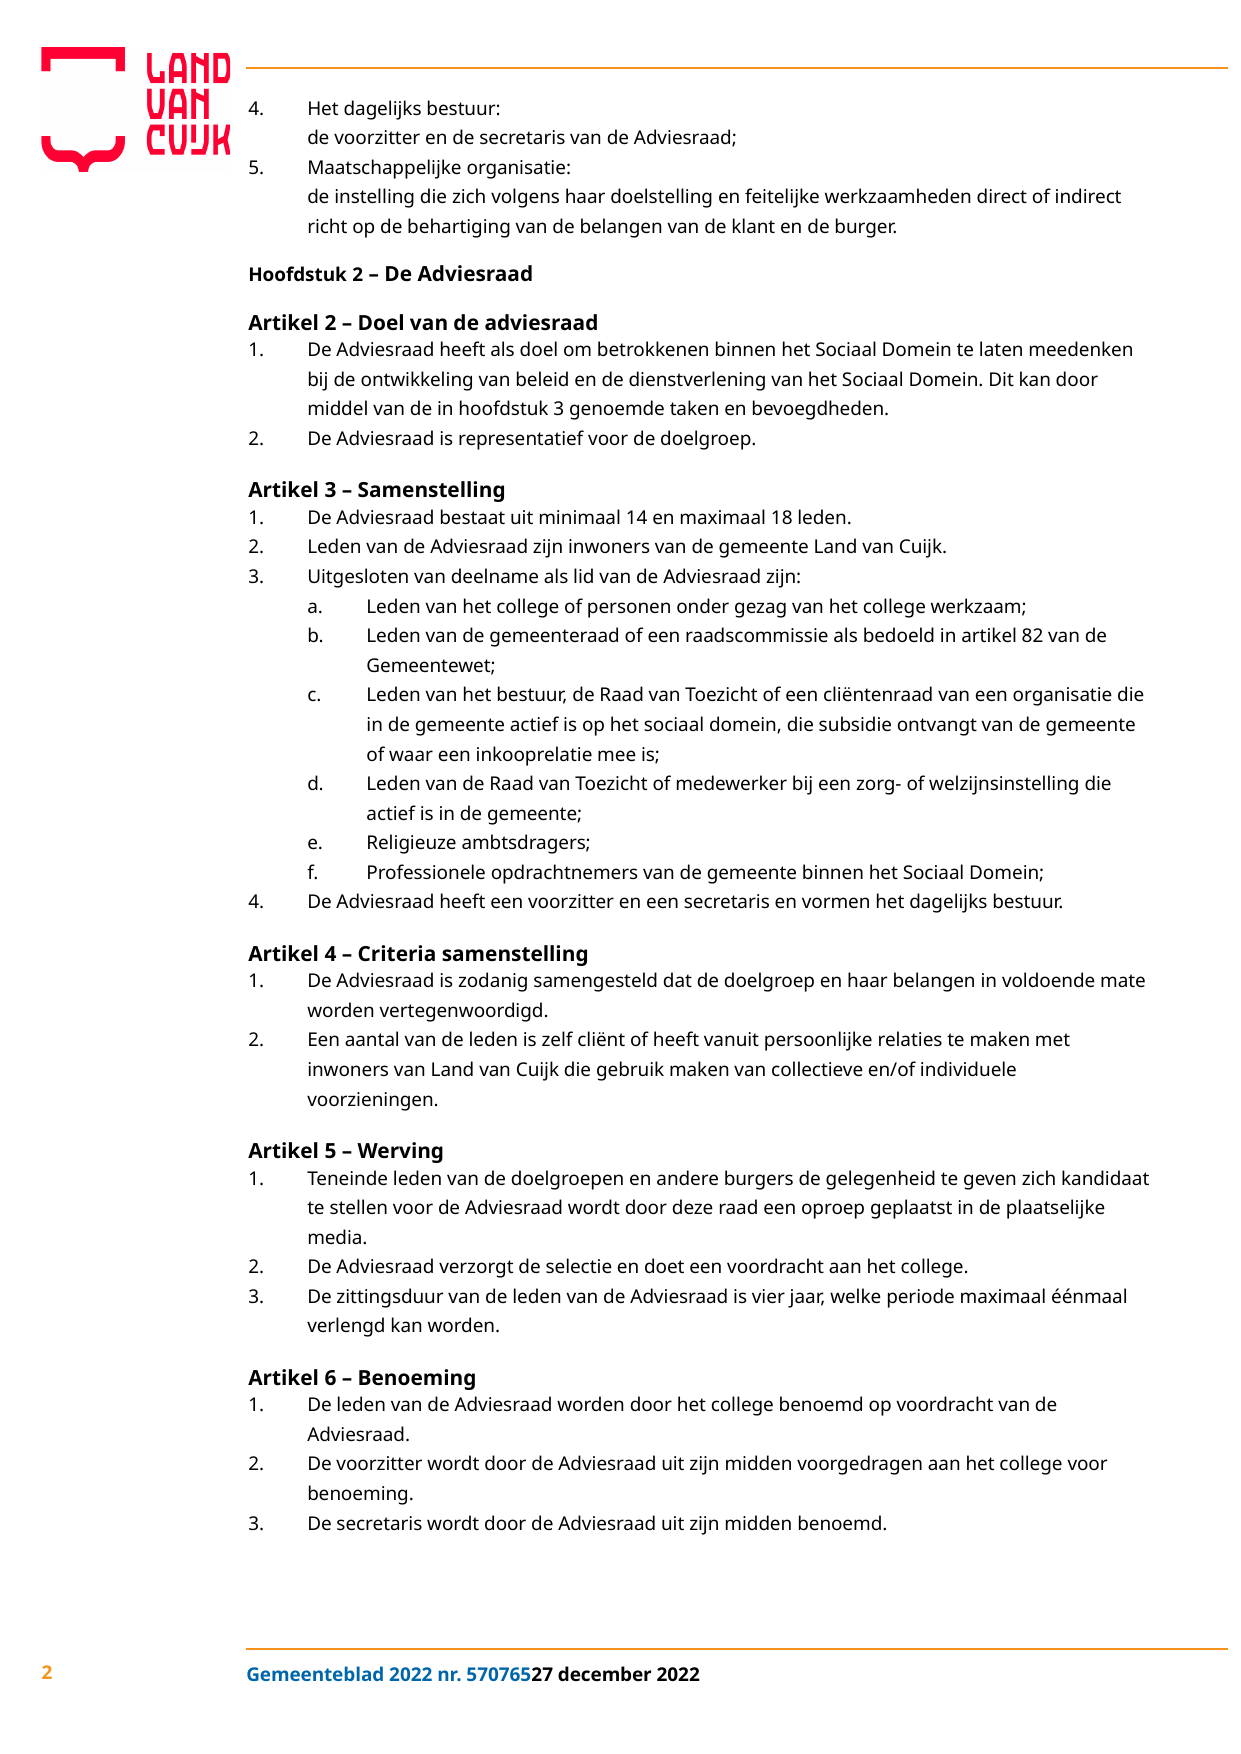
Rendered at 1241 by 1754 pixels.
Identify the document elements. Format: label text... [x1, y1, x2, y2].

list Leden van de gemeenteraad of een raadscommissie als bedoeld in artikel 82 van de Gemeentewet; [307, 622, 1152, 678]
list de voorzitter en de secretaris van de Adviesraad; [248, 124, 1152, 150]
list De leden van de Adviesraad worden door het college benoemd op voordracht van de Adviesraad. [248, 1391, 1152, 1447]
picture [41, 47, 231, 172]
text Artikel 3 – Samenstelling [248, 476, 1152, 504]
list Leden van het college of personen onder gezag van het college werkzaam; [307, 593, 1152, 618]
list De Adviesraad bestaat uit minimaal 14 en maximaal 18 leden. [248, 504, 1152, 530]
list De Adviesraad heeft een voorzitter en een secretaris en vormen het dagelijks bestuur. [248, 889, 1152, 914]
list Leden van de Raad van Toezicht of medewerker bij een zorg- of welzijnsinstelling die actief is in de gemeente; [307, 770, 1152, 826]
list Professionele opdrachtnemers van de gemeente binnen het Sociaal Domein; [307, 859, 1152, 885]
list Maatschappelijke organisatie: [248, 154, 1152, 180]
list De voorzitter wordt door de Adviesraad uit zijn midden voorgedragen aan het college voor benoeming. [248, 1451, 1152, 1506]
list Religieuze ambtsdragers; [307, 829, 1152, 855]
list De secretaris wordt door de Adviesraad uit zijn midden benoemd. [248, 1510, 1152, 1536]
list Leden van het bestuur, de Raad van Toezicht of een cliëntenraad van een organisatie die in de gemeente actief is op het sociaal domein, die subsidie ontvangt van de gemeente of waar een inkooprelatie mee is; [307, 682, 1152, 766]
text Artikel 5 – Werving [248, 1136, 1152, 1165]
list De Adviesraad is representatief voor de doelgroep. [248, 425, 1152, 451]
list Teneinde leden van de doelgroepen en andere burgers de gelegenheid te geven zich kandidaat te stellen voor de Adviesraad wordt door deze raad een oproep geplaatst in de plaatselijke media. [248, 1165, 1152, 1249]
list De Adviesraad is zodanig samengesteld dat de doelgroep en haar belangen in voldoende mate worden vertegenwoordigd. [248, 967, 1152, 1023]
text Hoofdstuk 2 – De Adviesraad [248, 259, 1152, 287]
list Een aantal van de leden is zelf cliënt of heeft vanuit persoonlijke relaties te maken met inwoners van Land van Cuijk die gebruik maken van collectieve en/of individuele voorzieningen. [248, 1027, 1152, 1112]
list de instelling die zich volgens haar doelstelling en feitelijke werkzaamheden direct of indirect richt op de behartiging van de belangen van de klant en de burger. [248, 183, 1152, 239]
list De zittingsduur van de leden van de Adviesraad is vier jaar, welke periode maximaal éénmaal verlengd kan worden. [248, 1283, 1152, 1338]
list De Adviesraad verzorgt de selectie en doet een voordracht aan het college. [248, 1253, 1152, 1279]
list Uitgesloten van deelname als lid van de Adviesraad zijn: [248, 563, 1152, 589]
list De Adviesraad heeft als doel om betrokkenen binnen het Sociaal Domein te laten meedenken bij de ontwikkeling van beleid en de dienstverlening van het Sociaal Domein. Dit kan door middel van de in hoofdstuk 3 genoemde taken en bevoegdheden. [248, 336, 1152, 421]
text Artikel 6 – Benoeming [248, 1363, 1152, 1391]
list Het dagelijks bestuur: [248, 95, 1152, 121]
text Artikel 2 – Doel van de adviesraad [248, 308, 1152, 336]
text Artikel 4 – Criteria samenstelling [248, 939, 1152, 967]
list Leden van de Adviesraad zijn inwoners van de gemeente Land van Cuijk. [248, 534, 1152, 559]
